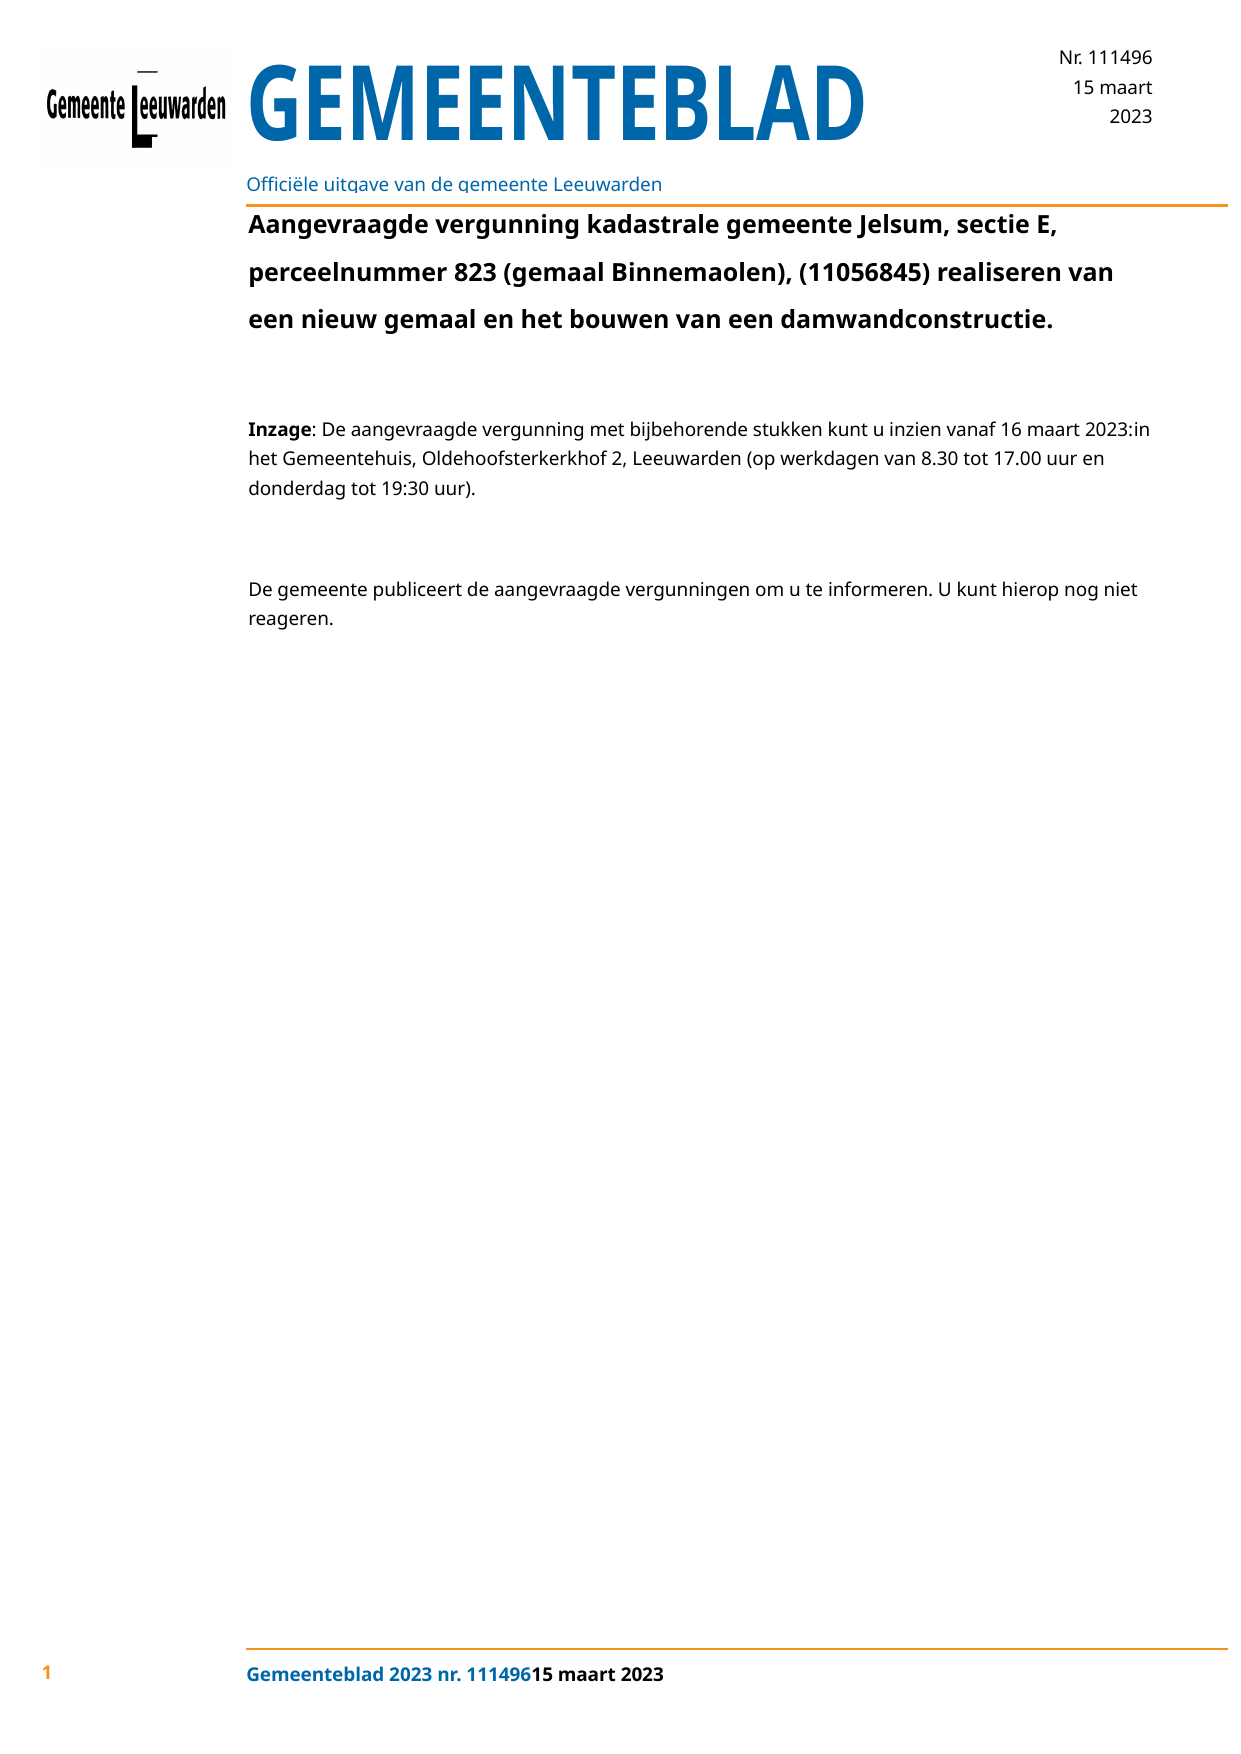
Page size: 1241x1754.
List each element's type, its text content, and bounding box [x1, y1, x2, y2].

text Aangevraagde vergunning kadastrale gemeente Jelsum, sectie E, perceelnummer 823 (gemaal Binnemaolen), (11056845) realiseren van een nieuw gemaal en het bouwen van een damwandconstructie. [248, 207, 1152, 336]
picture [41, 47, 231, 172]
text De gemeente publiceert de aangevraagde vergunningen om u te informeren. U kunt hierop nog niet reageren. [248, 576, 1152, 631]
text Inzage: De aangevraagde vergunning met bijbehorende stukken kunt u inzien vanaf 16 maart 2023:in het Gemeentehuis, Oldehoofsterkerkhof 2, Leeuwarden (op werkdagen van 8.30 tot 17.00 uur en donderdag tot 19:30 uur). [248, 416, 1152, 501]
